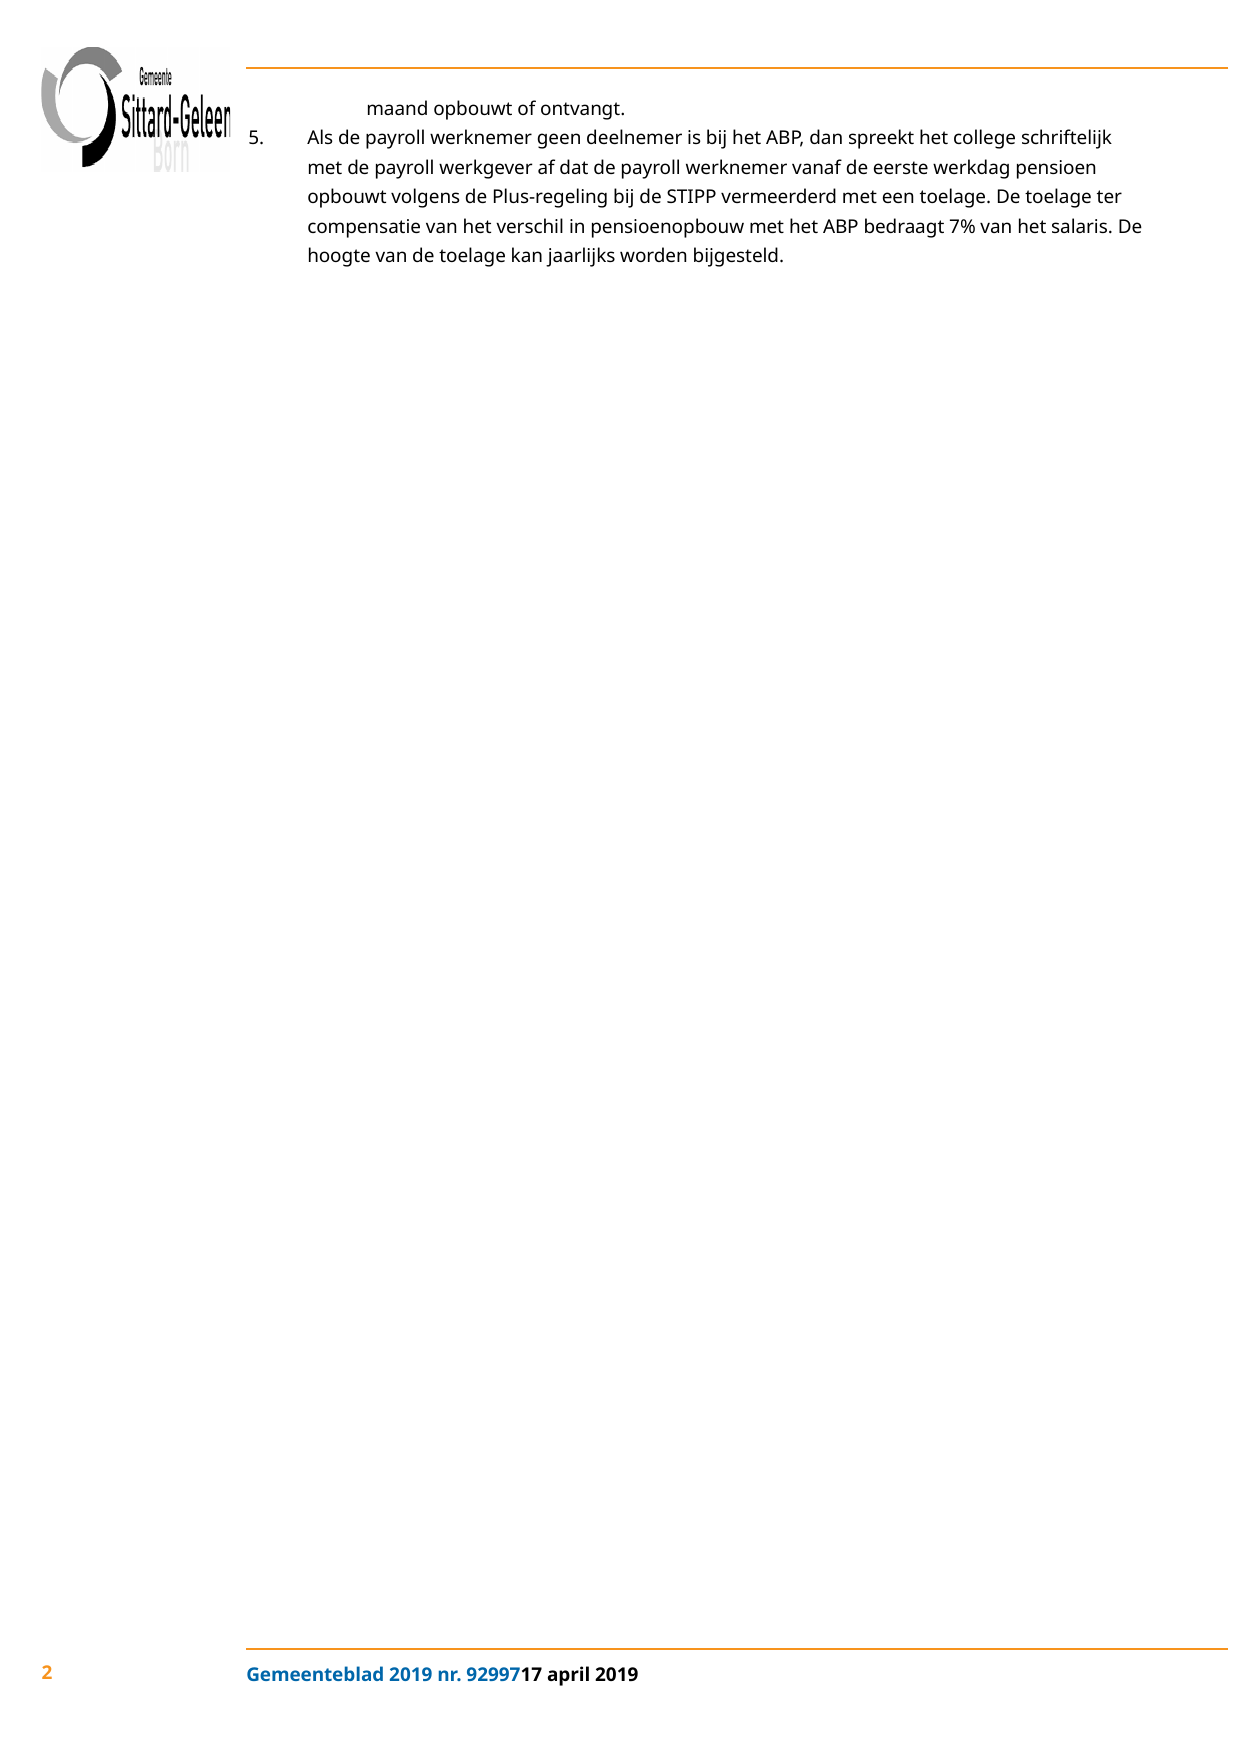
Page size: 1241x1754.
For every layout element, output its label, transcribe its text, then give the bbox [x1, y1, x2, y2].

picture [41, 47, 231, 172]
list maand opbouwt of ontvangt. [307, 95, 1152, 121]
list Als de payroll werknemer geen deelnemer is bij het ABP, dan spreekt het college schriftelijk met de payroll werkgever af dat de payroll werknemer vanaf de eerste werkdag pensioen opbouwt volgens de Plus-regeling bij de STIPP vermeerderd met een toelage. De toelage ter compensatie van het verschil in pensioenopbouw met het ABP bedraagt 7% van het salaris. De hoogte van de toelage kan jaarlijks worden bijgesteld. [248, 124, 1152, 268]
